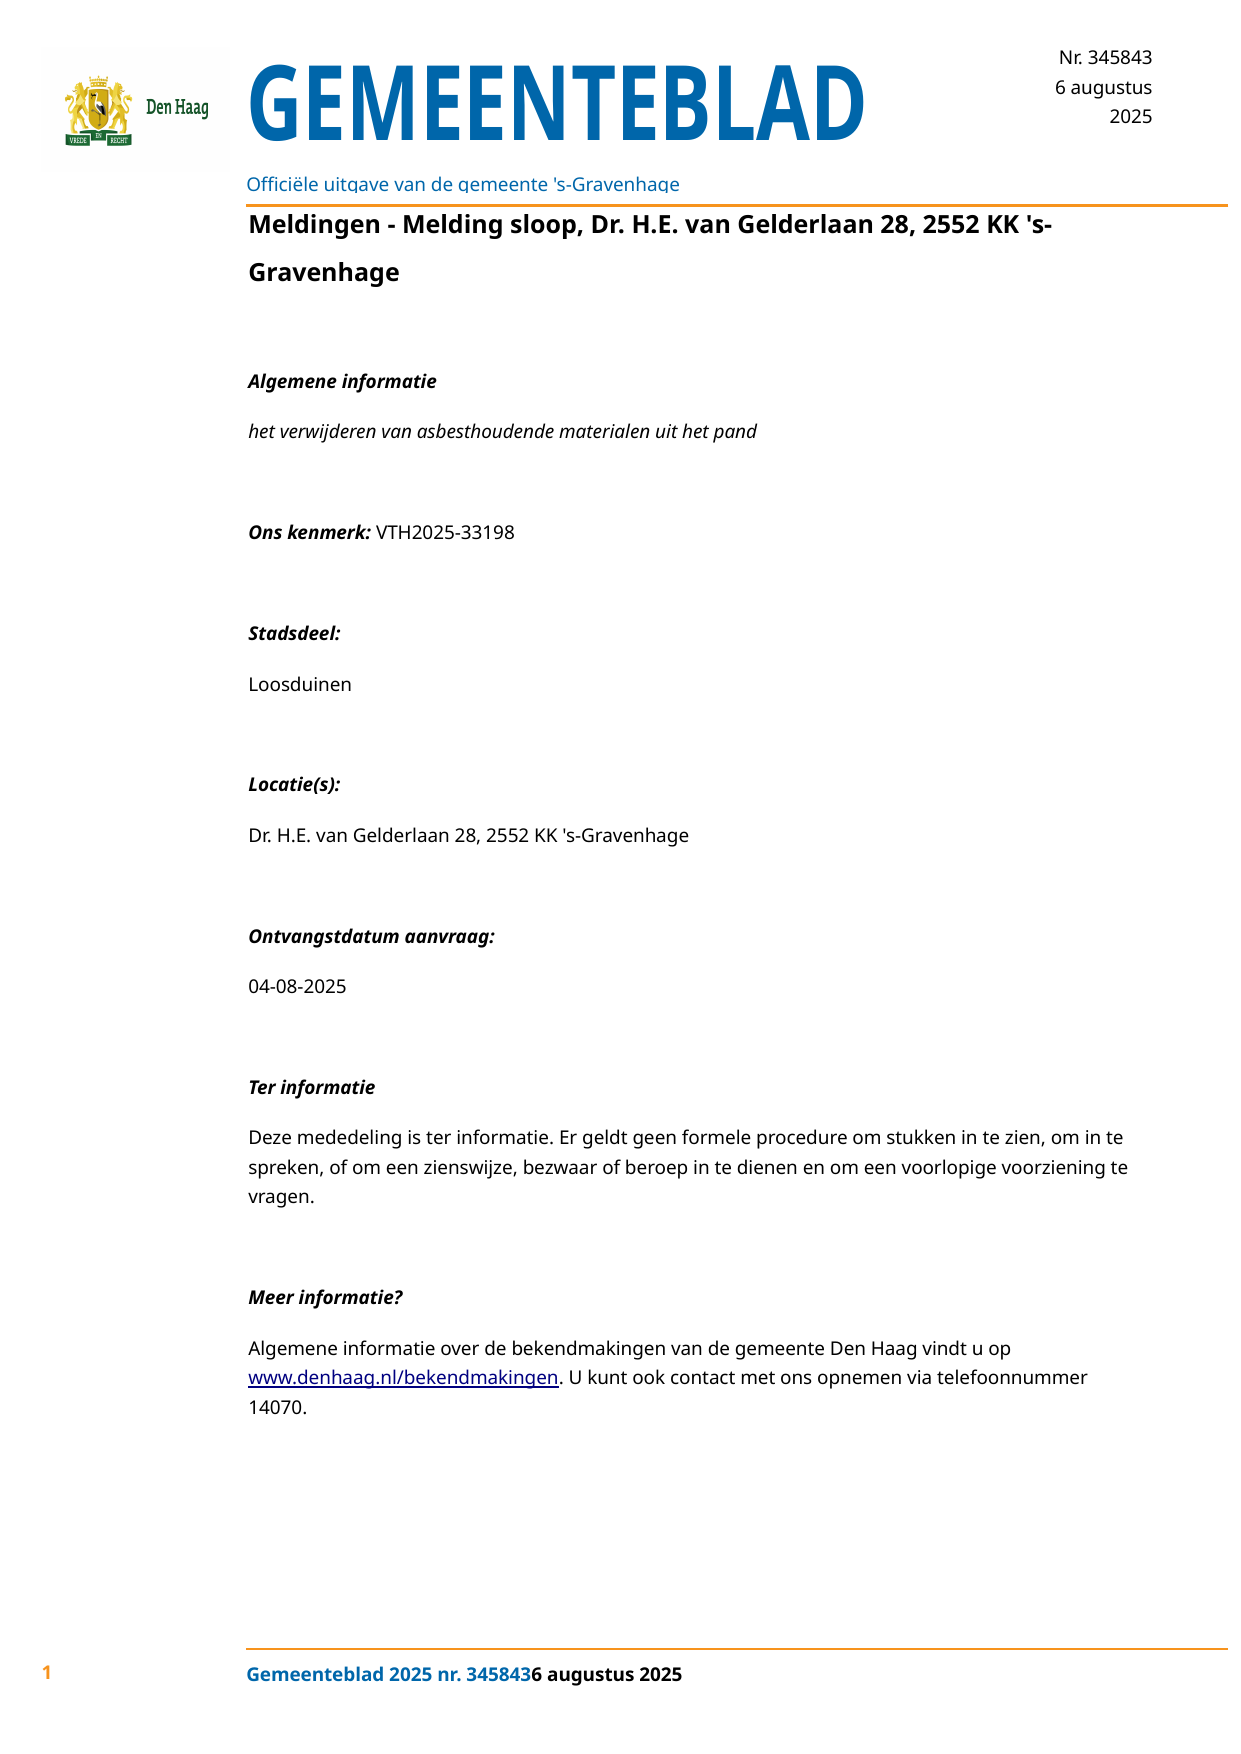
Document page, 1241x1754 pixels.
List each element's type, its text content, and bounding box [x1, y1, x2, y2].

text Dr. H.E. van Gelderlaan 28, 2552 KK 's-Gravenhage [248, 822, 1152, 848]
text Algemene informatie [248, 368, 1152, 394]
text 04-08-2025 [248, 973, 1152, 999]
text Deze mededeling is ter informatie. Er geldt geen formele procedure om stukken in te zien, om in te spreken, of om een zienswijze, bezwaar of beroep in te dienen en om een voorlopige voorziening te vragen. [248, 1124, 1152, 1209]
text Locatie(s): [248, 772, 1152, 797]
text Meer informatie? [248, 1284, 1152, 1310]
text Algemene informatie over de bekendmakingen van de gemeente Den Haag vindt u op www.denhaag.nl/bekendmakingen. U kunt ook contact met ons opnemen via telefoonnummer 14070. [248, 1335, 1152, 1420]
text Stadsdeel: [248, 620, 1152, 646]
picture [41, 47, 231, 172]
text Ter informatie [248, 1074, 1152, 1100]
text Meldingen - Melding sloop, Dr. H.E. van Gelderlaan 28, 2552 KK 's-Gravenhage [248, 207, 1152, 288]
text Ons kenmerk: VTH2025-33198 [248, 519, 1152, 545]
text het verwijderen van asbesthoudende materialen uit het pand [248, 419, 1152, 444]
text Loosduinen [248, 671, 1152, 697]
text Ontvangstdatum aanvraag: [248, 923, 1152, 949]
